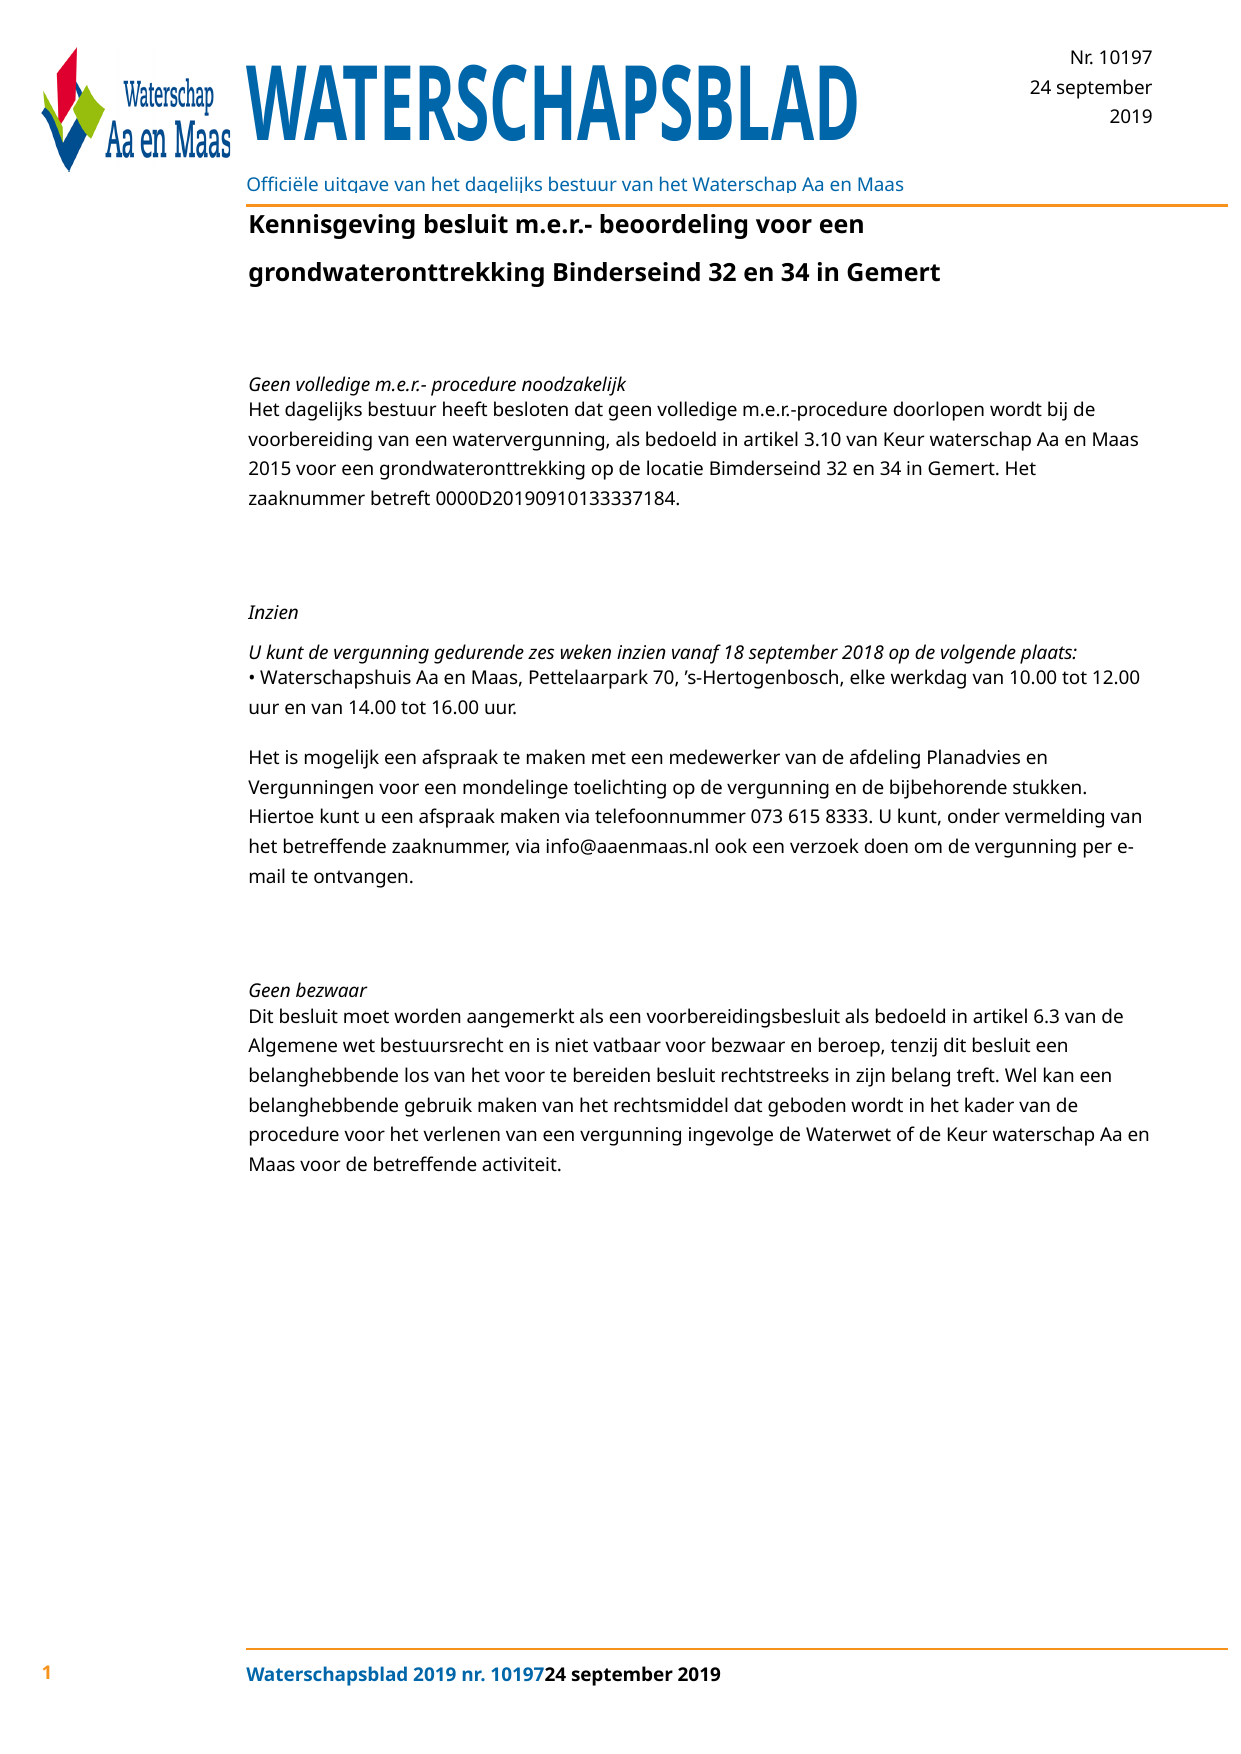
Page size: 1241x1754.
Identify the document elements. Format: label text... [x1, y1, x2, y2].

text Inzien [248, 599, 1152, 625]
picture [41, 47, 231, 172]
text Het dagelijks bestuur heeft besloten dat geen volledige m.e.r.-procedure doorlopen wordt bij de voorbereiding van een watervergunning, als bedoeld in artikel 3.10 van Keur waterschap Aa en Maas 2015 voor een grondwateronttrekking op de locatie Bimderseind 32 en 34 in Gemert. Het zaaknummer betreft 0000D20190910133337184. [248, 396, 1152, 511]
text Kennisgeving besluit m.e.r.- beoordeling voor een grondwateronttrekking Binderseind 32 en 34 in Gemert [248, 207, 1152, 288]
text • Waterschapshuis Aa en Maas, Pettelaarpark 70, ’s-Hertogenbosch, elke werkdag van 10.00 tot 12.00 uur en van 14.00 tot 16.00 uur. [248, 664, 1152, 720]
text U kunt de vergunning gedurende zes weken inzien vanaf 18 september 2018 op de volgende plaats: [248, 639, 1152, 664]
text Geen bezwaar [248, 977, 1152, 1003]
text Het is mogelijk een afspraak te maken met een medewerker van de afdeling Planadvies en Vergunningen voor een mondelinge toelichting op de vergunning en de bijbehorende stukken. Hiertoe kunt u een afspraak maken via telefoonnummer 073 615 8333. U kunt, onder vermelding van het betreffende zaaknummer, via info@aaenmaas.nl ook een verzoek doen om de vergunning per e-mail te ontvangen. [248, 744, 1152, 889]
text Dit besluit moet worden aangemerkt als een voorbereidingsbesluit als bedoeld in artikel 6.3 van de Algemene wet bestuursrecht en is niet vatbaar voor bezwaar en beroep, tenzij dit besluit een belanghebbende los van het voor te bereiden besluit rechtstreeks in zijn belang treft. Wel kan een belanghebbende gebruik maken van het rechtsmiddel dat geboden wordt in het kader van de procedure voor het verlenen van een vergunning ingevolge de Waterwet of de Keur waterschap Aa en Maas voor de betreffende activiteit. [248, 1003, 1152, 1177]
text Geen volledige m.e.r.- procedure noodzakelijk [248, 371, 1152, 396]
